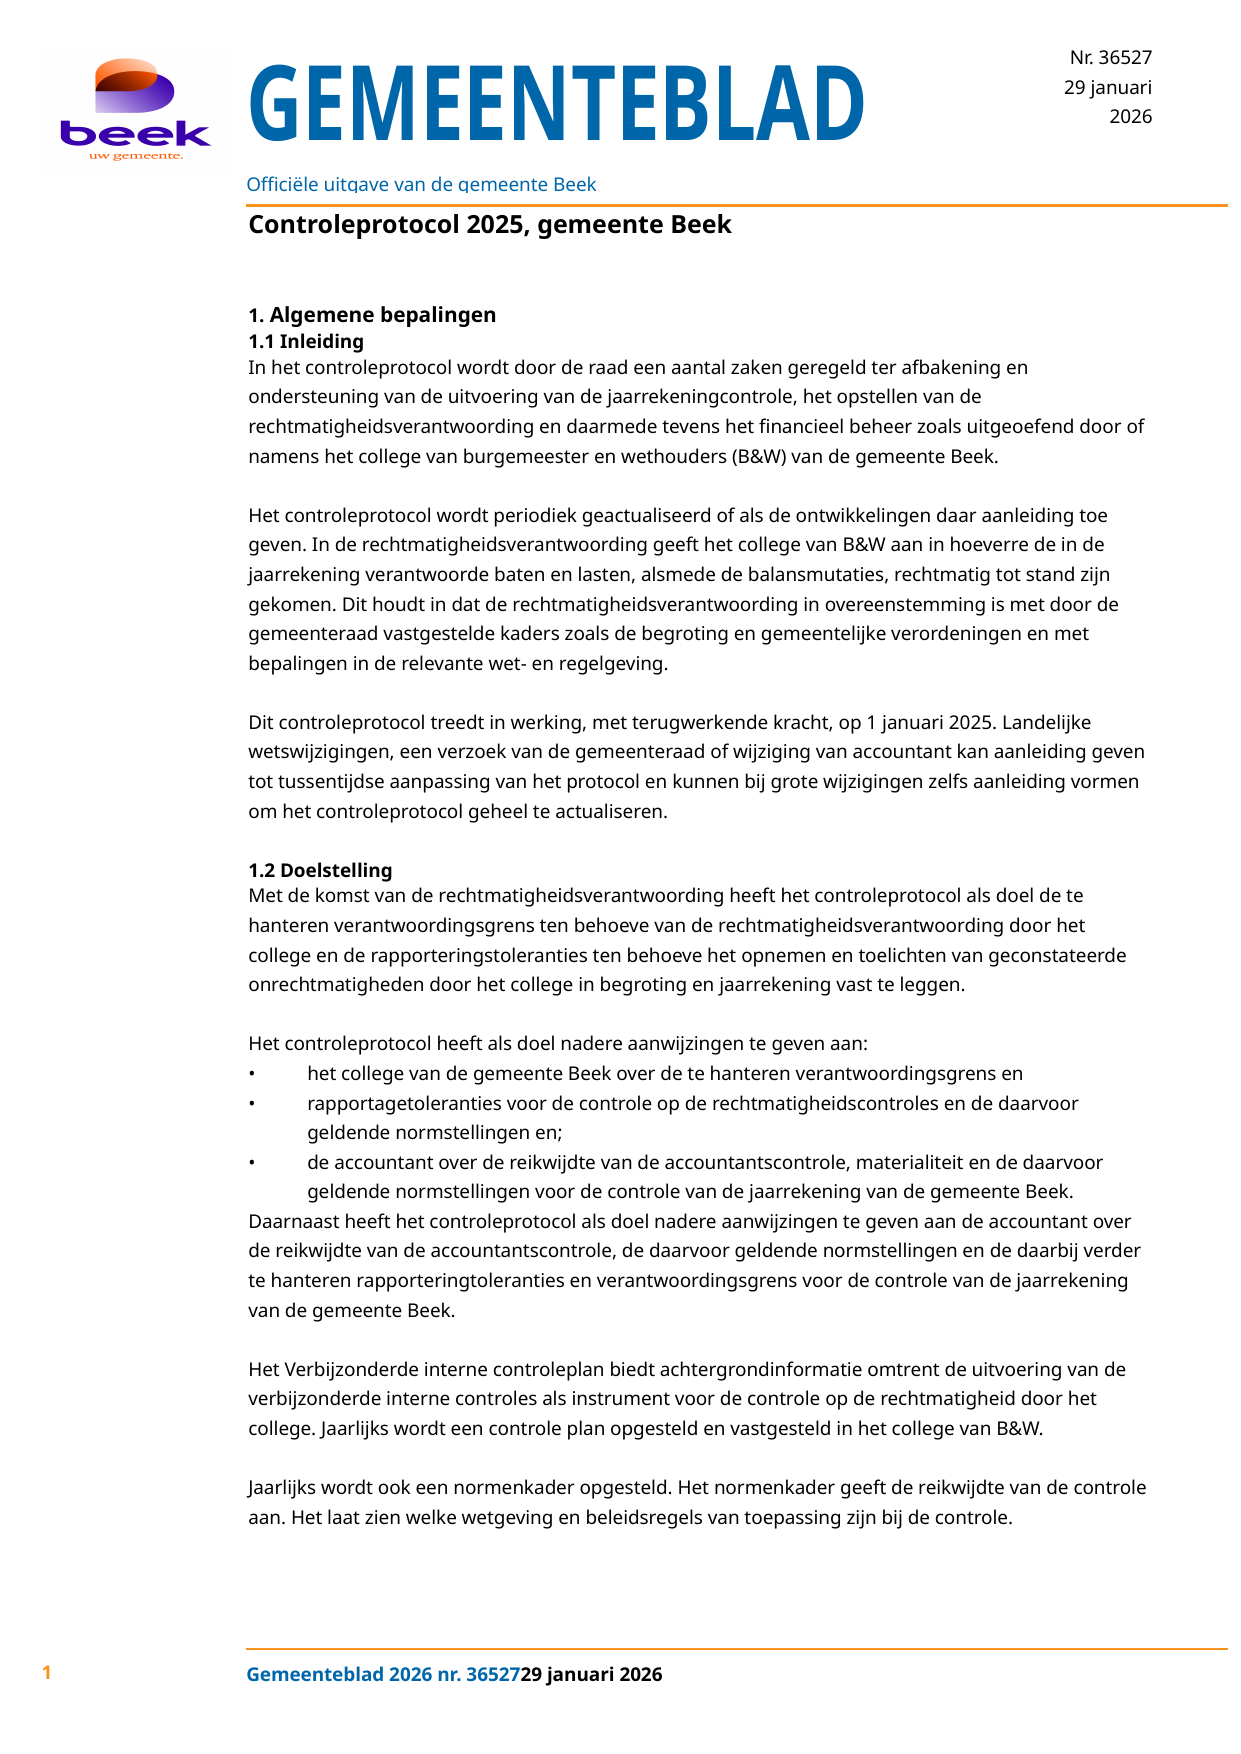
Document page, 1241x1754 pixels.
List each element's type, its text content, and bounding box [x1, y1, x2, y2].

text In het controleprotocol wordt door de raad een aantal zaken geregeld ter afbakening en ondersteuning van de uitvoering van de jaarrekeningcontrole, het opstellen van de rechtmatigheidsverantwoording en daarmede tevens het financieel beheer zoals uitgeoefend door of namens het college van burgemeester en wethouders (B&W) van de gemeente Beek. [248, 354, 1152, 468]
text Het controleprotocol heeft als doel nadere aanwijzingen te geven aan: [248, 1031, 1152, 1056]
picture [41, 47, 231, 172]
list rapportagetoleranties voor de controle op de rechtmatigheidscontroles en de daarvoor geldende normstellingen en; [248, 1090, 1152, 1145]
text Het controleprotocol wordt periodiek geactualiseerd of als de ontwikkelingen daar aanleiding toe geven. In de rechtmatigheidsverantwoording geeft het college van B&W aan in hoeverre de in de jaarrekening verantwoorde baten en lasten, alsmede de balansmutaties, rechtmatig tot stand zijn gekomen. Dit houdt in dat de rechtmatigheidsverantwoording in overeenstemming is met door de gemeenteraad vastgestelde kaders zoals de begroting en gemeentelijke verordeningen en met bepalingen in de relevante wet- en regelgeving. [248, 502, 1152, 676]
text Controleprotocol 2025, gemeente Beek [248, 207, 1152, 241]
text Daarnaast heeft het controleprotocol als doel nadere aanwijzingen te geven aan de accountant over de reikwijdte van de accountantscontrole, de daarvoor geldende normstellingen en de daarbij verder te hanteren rapporteringtoleranties en verantwoordingsgrens voor de controle van de jaarrekening van de gemeente Beek. [248, 1208, 1152, 1323]
list het college van de gemeente Beek over de te hanteren verantwoordingsgrens en [248, 1060, 1152, 1086]
list de accountant over de reikwijdte van de accountantscontrole, materialiteit en de daarvoor geldende normstellingen voor de controle van de jaarrekening van de gemeente Beek. [248, 1149, 1152, 1204]
text Met de komst van de rechtmatigheidsverantwoording heeft het controleprotocol als doel de te hanteren verantwoordingsgrens ten behoeve van de rechtmatigheidsverantwoording door het college en de rapporteringstoleranties ten behoeve het opnemen en toelichten van geconstateerde onrechtmatigheden door het college in begroting en jaarrekening vast te leggen. [248, 883, 1152, 997]
text 1.2 Doelstelling [248, 857, 1152, 883]
text 1.1 Inleiding [248, 328, 1152, 354]
text Jaarlijks wordt ook een normenkader opgesteld. Het normenkader geeft de reikwijdte van de controle aan. Het laat zien welke wetgeving en beleidsregels van toepassing zijn bij de controle. [248, 1474, 1152, 1530]
text Dit controleprotocol treedt in werking, met terugwerkende kracht, op 1 januari 2025. Landelijke wetswijzigingen, een verzoek van de gemeenteraad of wijziging van accountant kan aanleiding geven tot tussentijdse aanpassing van het protocol en kunnen bij grote wijzigingen zelfs aanleiding vormen om het controleprotocol geheel te actualiseren. [248, 709, 1152, 823]
text 1. Algemene bepalingen [248, 300, 1152, 328]
text Het Verbijzonderde interne controleplan biedt achtergrondinformatie omtrent de uitvoering van de verbijzonderde interne controles als instrument voor de controle op de rechtmatigheid door het college. Jaarlijks wordt een controle plan opgesteld en vastgesteld in het college van B&W. [248, 1356, 1152, 1441]
